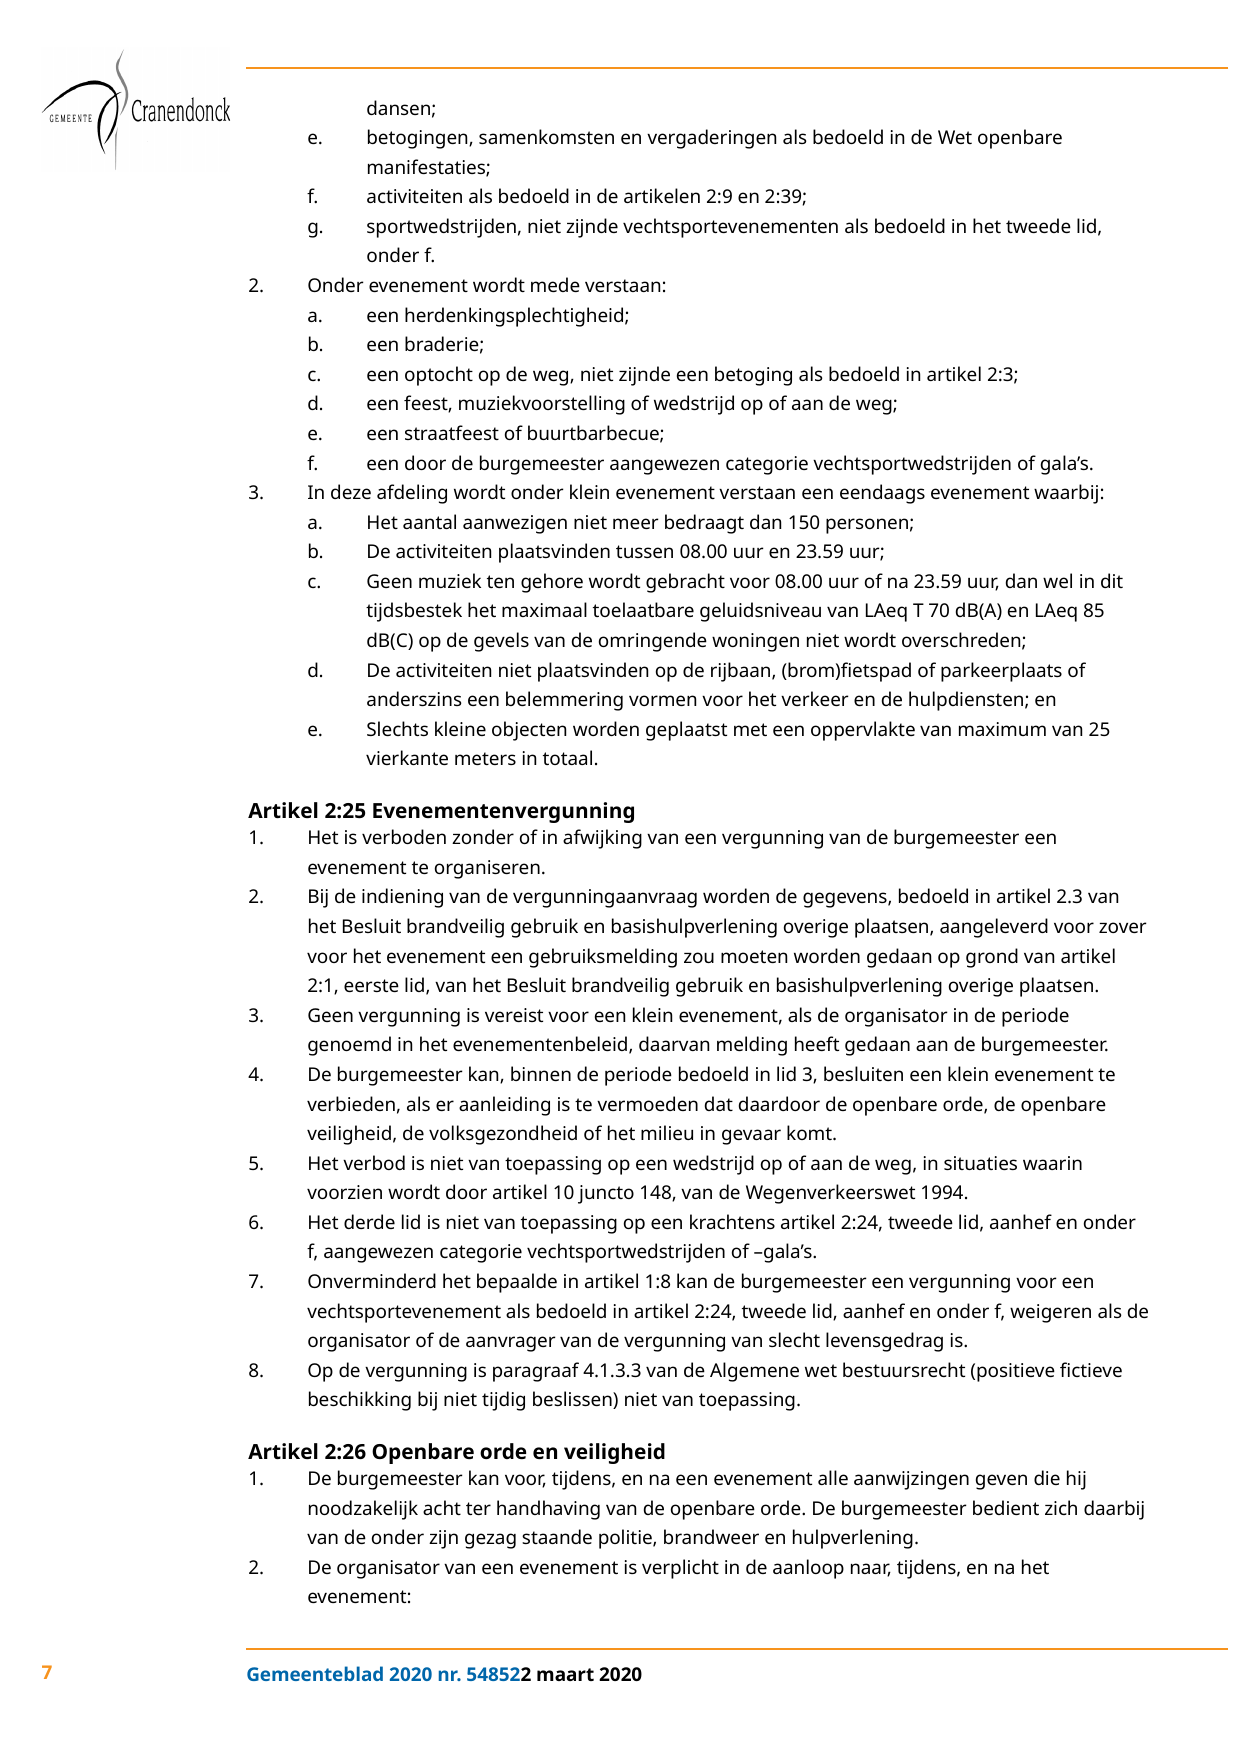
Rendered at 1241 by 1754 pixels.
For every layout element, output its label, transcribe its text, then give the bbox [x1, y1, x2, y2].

list activiteiten als bedoeld in de artikelen 2:9 en 2:39; [307, 183, 1152, 209]
list Bij de indiening van de vergunningaanvraag worden de gegevens, bedoeld in artikel 2.3 van het Besluit brandveilig gebruik en basishulpverlening overige plaatsen, aangeleverd voor zover voor het evenement een gebruiksmelding zou moeten worden gedaan op grond van artikel 2:1, eerste lid, van het Besluit brandveilig gebruik en basishulpverlening overige plaatsen. [248, 884, 1152, 998]
list een door de burgemeester aangewezen categorie vechtsportwedstrijden of gala’s. [307, 450, 1152, 476]
list Het derde lid is niet van toepassing op een krachtens artikel 2:24, tweede lid, aanhef en onder f, aangewezen categorie vechtsportwedstrijden of –gala’s. [248, 1209, 1152, 1264]
list Het verbod is niet van toepassing op een wedstrijd op of aan de weg, in situaties waarin voorzien wordt door artikel 10 juncto 148, van de Wegenverkeerswet 1994. [248, 1150, 1152, 1205]
list een braderie; [307, 331, 1152, 357]
text Artikel 2:25 Evenementenvergunning [248, 796, 1152, 824]
list De burgemeester kan voor, tijdens, en na een evenement alle aanwijzingen geven die hij noodzakelijk acht ter handhaving van de openbare orde. De burgemeester bedient zich daarbij van de onder zijn gezag staande politie, brandweer en hulpverlening. [248, 1465, 1152, 1550]
list De organisator van een evenement is verplicht in de aanloop naar, tijdens, en na het evenement: [248, 1554, 1152, 1609]
list Geen muziek ten gehore wordt gebracht voor 08.00 uur of na 23.59 uur, dan wel in dit tijdsbestek het maximaal toelaatbare geluidsniveau van LAeq T 70 dB(A) en LAeq 85 dB(C) op de gevels van de omringende woningen niet wordt overschreden; [307, 568, 1152, 653]
list In deze afdeling wordt onder klein evenement verstaan een eendaags evenement waarbij: [248, 479, 1152, 505]
list Het aantal aanwezigen niet meer bedraagt dan 150 personen; [307, 509, 1152, 535]
list De activiteiten niet plaatsvinden op de rijbaan, (brom)fietspad of parkeerplaats of anderszins een belemmering vormen voor het verkeer en de hulpdiensten; en [307, 657, 1152, 712]
list een herdenkingsplechtigheid; [307, 302, 1152, 328]
list Slechts kleine objecten worden geplaatst met een oppervlakte van maximum van 25 vierkante meters in totaal. [307, 716, 1152, 771]
list betogingen, samenkomsten en vergaderingen als bedoeld in de Wet openbare manifestaties; [307, 124, 1152, 180]
list De activiteiten plaatsvinden tussen 08.00 uur en 23.59 uur; [307, 538, 1152, 564]
list Geen vergunning is vereist voor een klein evenement, als de organisator in de periode genoemd in het evenementenbeleid, daarvan melding heeft gedaan aan de burgemeester. [248, 1002, 1152, 1057]
list De burgemeester kan, binnen de periode bedoeld in lid 3, besluiten een klein evenement te verbieden, als er aanleiding is te vermoeden dat daardoor de openbare orde, de openbare veiligheid, de volksgezondheid of het milieu in gevaar komt. [248, 1061, 1152, 1146]
list een feest, muziekvoorstelling of wedstrijd op of aan de weg; [307, 391, 1152, 416]
list een straatfeest of buurtbarbecue; [307, 420, 1152, 446]
picture [41, 47, 231, 172]
list Onder evenement wordt mede verstaan: [248, 272, 1152, 298]
list dansen; [307, 95, 1152, 121]
list Het is verboden zonder of in afwijking van een vergunning van de burgemeester een evenement te organiseren. [248, 824, 1152, 880]
text Artikel 2:26 Openbare orde en veiligheid [248, 1437, 1152, 1465]
list Op de vergunning is paragraaf 4.1.3.3 van de Algemene wet bestuursrecht (positieve fictieve beschikking bij niet tijdig beslissen) niet van toepassing. [248, 1357, 1152, 1412]
list een optocht op de weg, niet zijnde een betoging als bedoeld in artikel 2:3; [307, 361, 1152, 387]
list Onverminderd het bepaalde in artikel 1:8 kan de burgemeester een vergunning voor een vechtsportevenement als bedoeld in artikel 2:24, tweede lid, aanhef en onder f, weigeren als de organisator of de aanvrager van de vergunning van slecht levensgedrag is. [248, 1268, 1152, 1353]
list sportwedstrijden, niet zijnde vechtsportevenementen als bedoeld in het tweede lid, onder f. [307, 213, 1152, 268]
